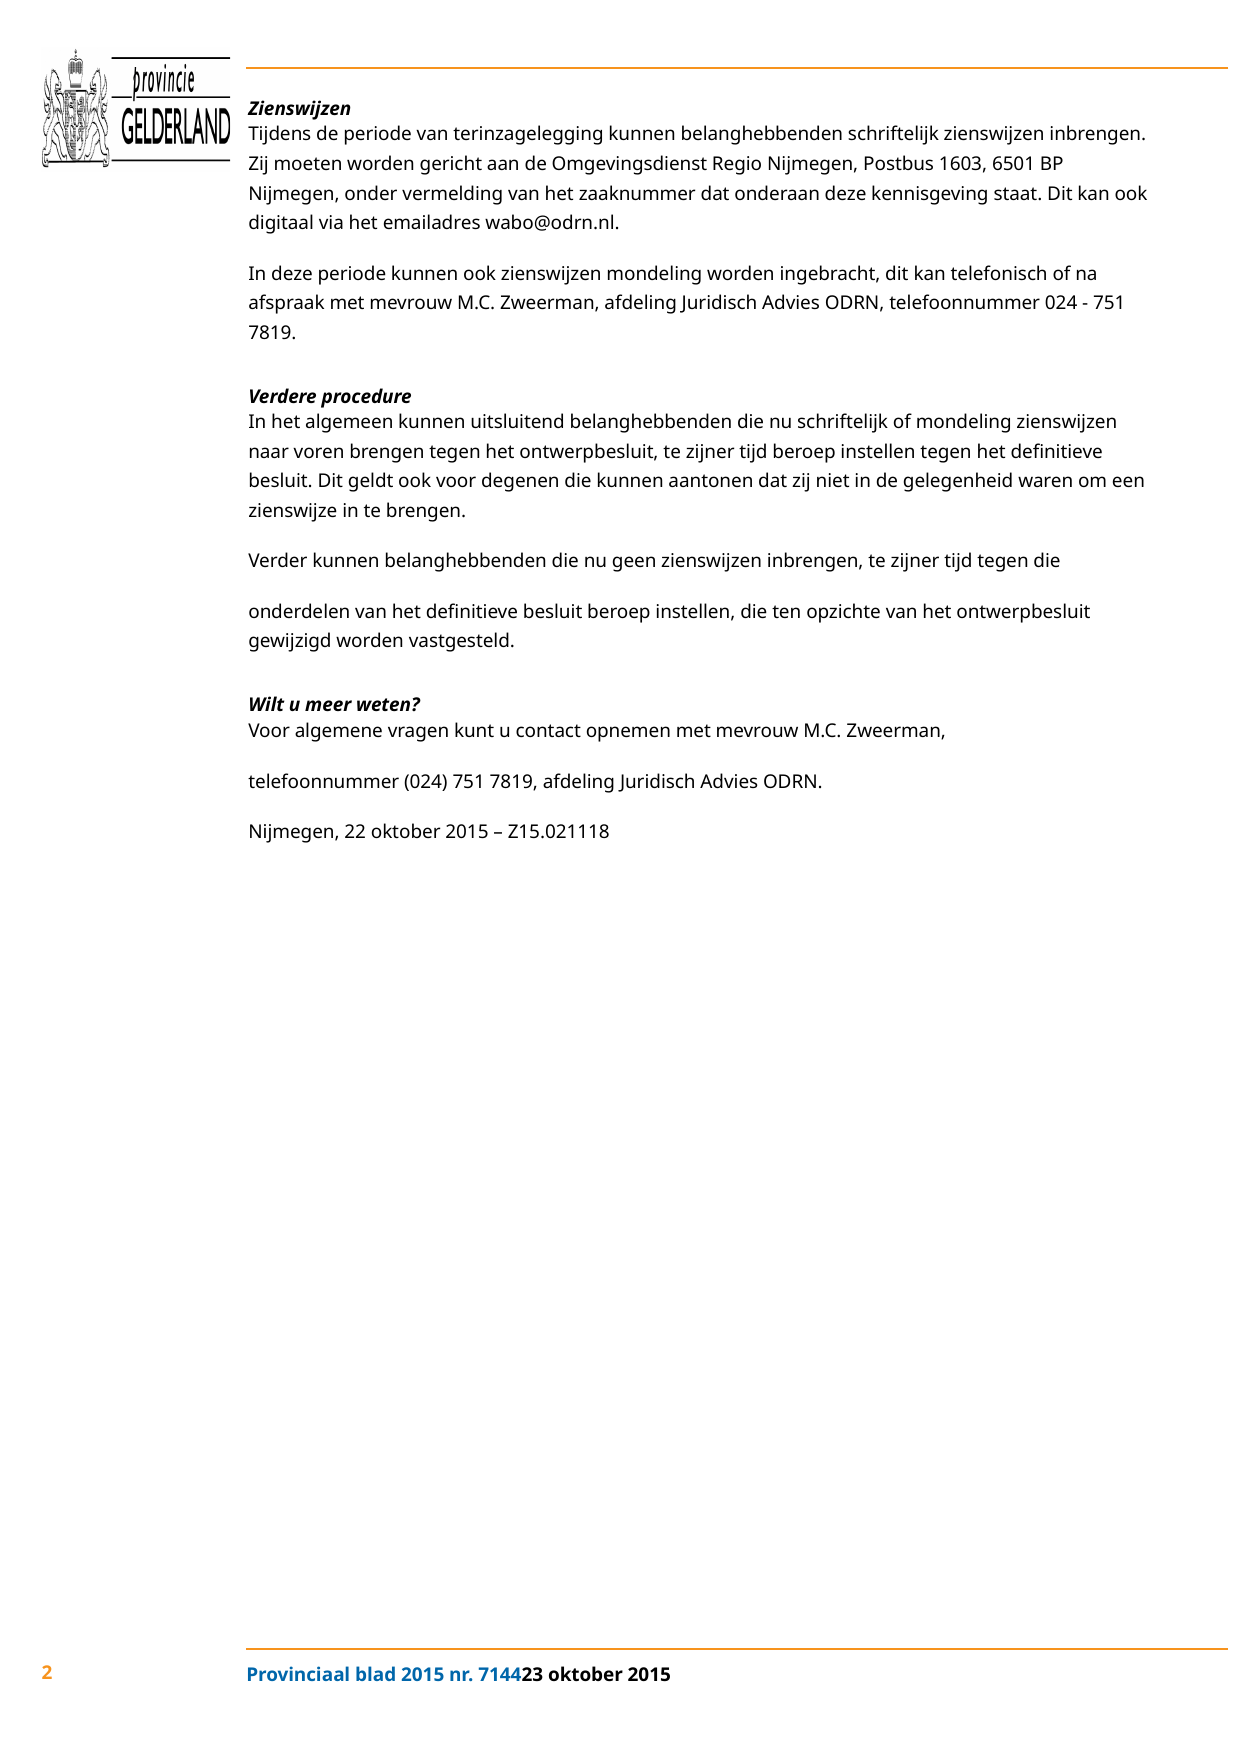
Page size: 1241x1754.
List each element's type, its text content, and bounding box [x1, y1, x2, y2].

text Verder kunnen belanghebbenden die nu geen zienswijzen inbrengen, te zijner tijd tegen die [248, 548, 1152, 573]
picture [41, 47, 231, 172]
text Verdere procedure [248, 383, 1152, 408]
text Voor algemene vragen kunt u contact opnemen met mevrouw M.C. Zweerman, [248, 717, 1152, 743]
text onderdelen van het definitieve besluit beroep instellen, die ten opzichte van het ontwerpbesluit gewijzigd worden vastgesteld. [248, 598, 1152, 653]
text Zienswijzen [248, 95, 1152, 121]
text In het algemeen kunnen uitsluitend belanghebbenden die nu schriftelijk of mondeling zienswijzen naar voren brengen tegen het ontwerpbesluit, te zijner tijd beroep instellen tegen het definitieve besluit. Dit geldt ook voor degenen die kunnen aantonen dat zij niet in de gelegenheid waren om een zienswijze in te brengen. [248, 408, 1152, 523]
text telefoonnummer (024) 751 7819, afdeling Juridisch Advies ODRN. [248, 768, 1152, 793]
text In deze periode kunnen ook zienswijzen mondeling worden ingebracht, dit kan telefonisch of na afspraak met mevrouw M.C. Zweerman, afdeling Juridisch Advies ODRN, telefoonnummer 024 - 751 7819. [248, 260, 1152, 344]
text Wilt u meer weten? [248, 692, 1152, 717]
text Nijmegen, 22 oktober 2015 – Z15.021118 [248, 818, 1152, 844]
text Tijdens de periode van terinzagelegging kunnen belanghebbenden schriftelijk zienswijzen inbrengen. Zij moeten worden gericht aan de Omgevingsdienst Regio Nijmegen, Postbus 1603, 6501 BP Nijmegen, onder vermelding van het zaaknummer dat onderaan deze kennisgeving staat. Dit kan ook digitaal via het emailadres wabo@odrn.nl. [248, 121, 1152, 235]
